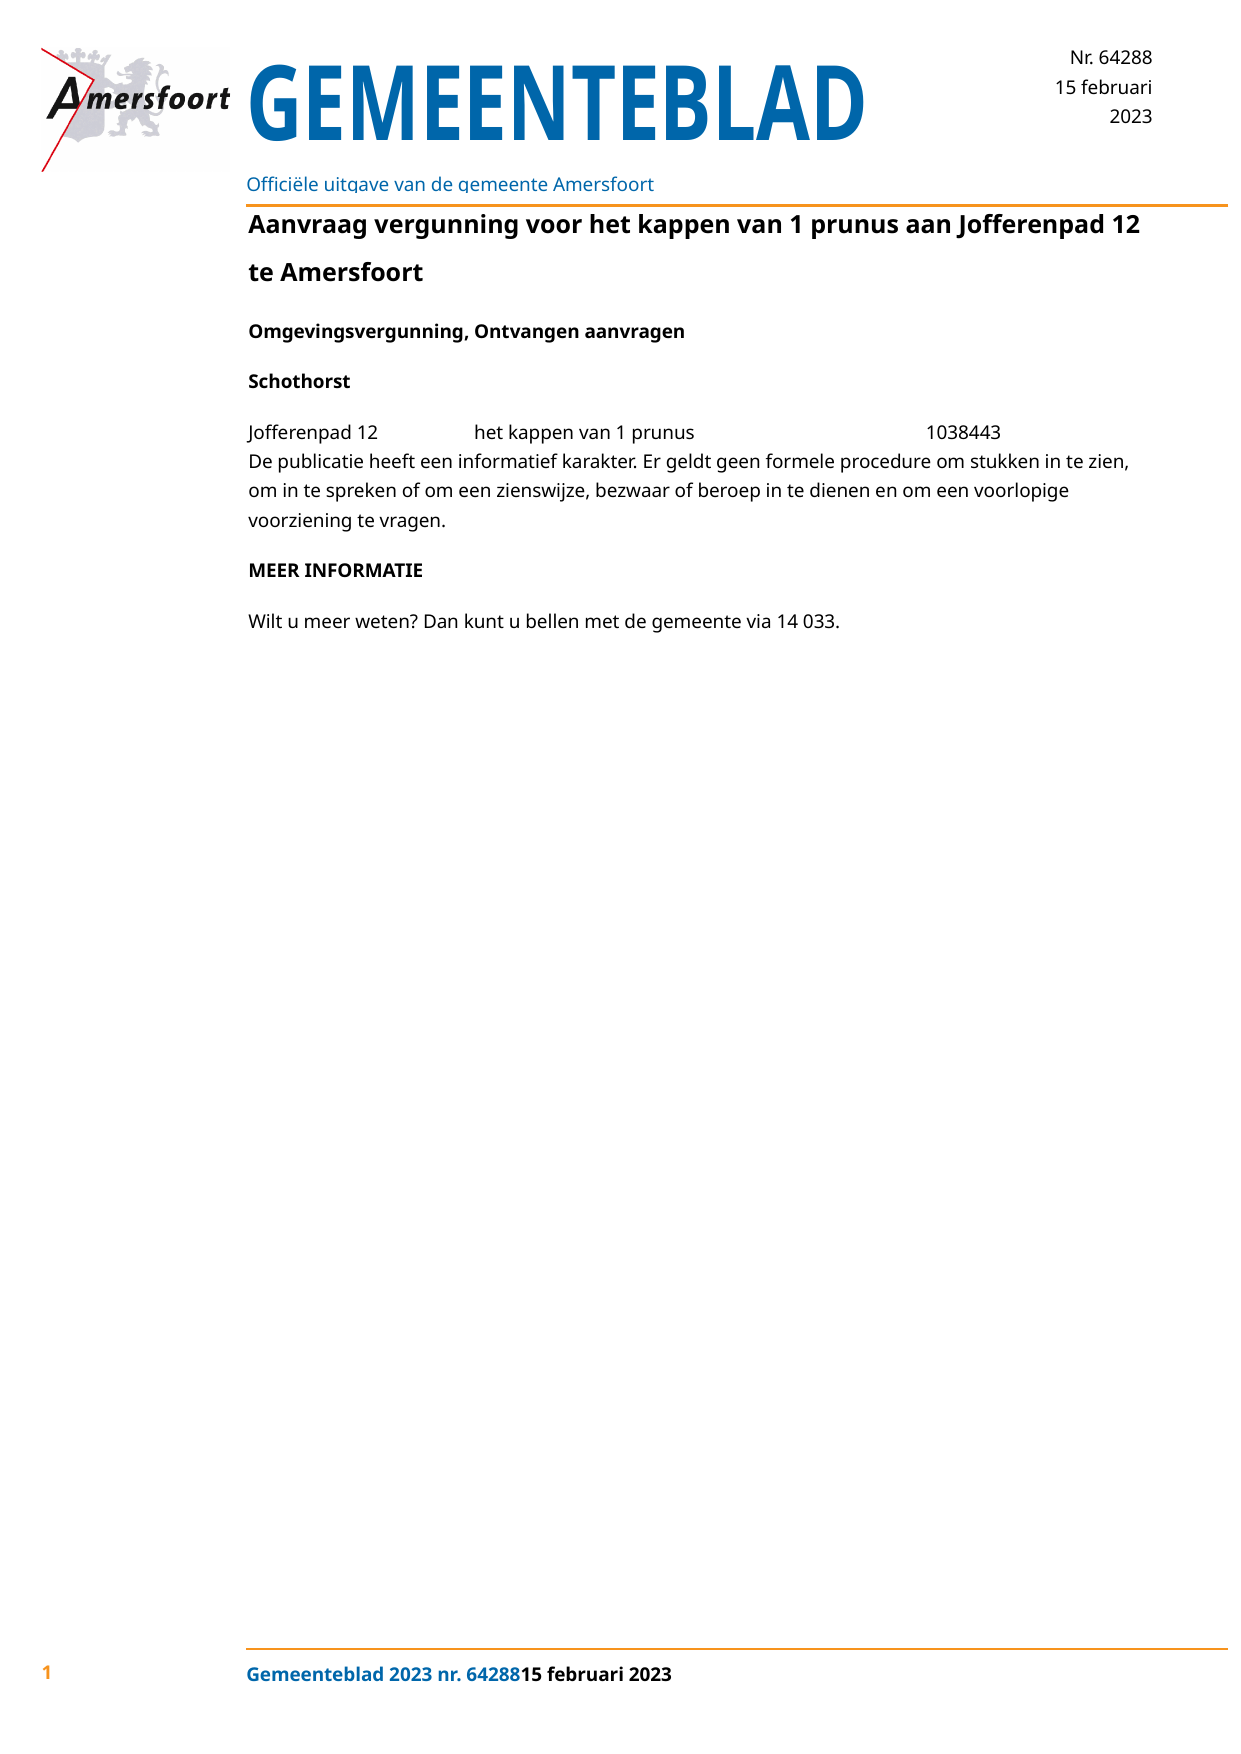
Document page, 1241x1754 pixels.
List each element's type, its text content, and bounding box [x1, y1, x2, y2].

text Wilt u meer weten? Dan kunt u bellen met de gemeente via 14 033. [248, 608, 1152, 633]
text Omgevingsvergunning, Ontvangen aanvragen [248, 318, 1152, 344]
table_header Jofferenpad 12 [248, 419, 474, 444]
table_header [700, 419, 926, 444]
table_header 1038443 [926, 419, 1152, 444]
text MEER INFORMATIE [248, 557, 1152, 583]
picture [41, 47, 231, 172]
text Schothorst [248, 368, 1152, 394]
text Aanvraag vergunning voor het kappen van 1 prunus aan Jofferenpad 12 te Amersfoort [248, 207, 1152, 288]
table_header het kappen van 1 prunus [474, 419, 700, 444]
text De publicatie heeft een informatief karakter. Er geldt geen formele procedure om stukken in te zien, om in te spreken of om een zienswijze, bezwaar of beroep in te dienen en om een voorlopige voorziening te vragen. [248, 448, 1152, 533]
